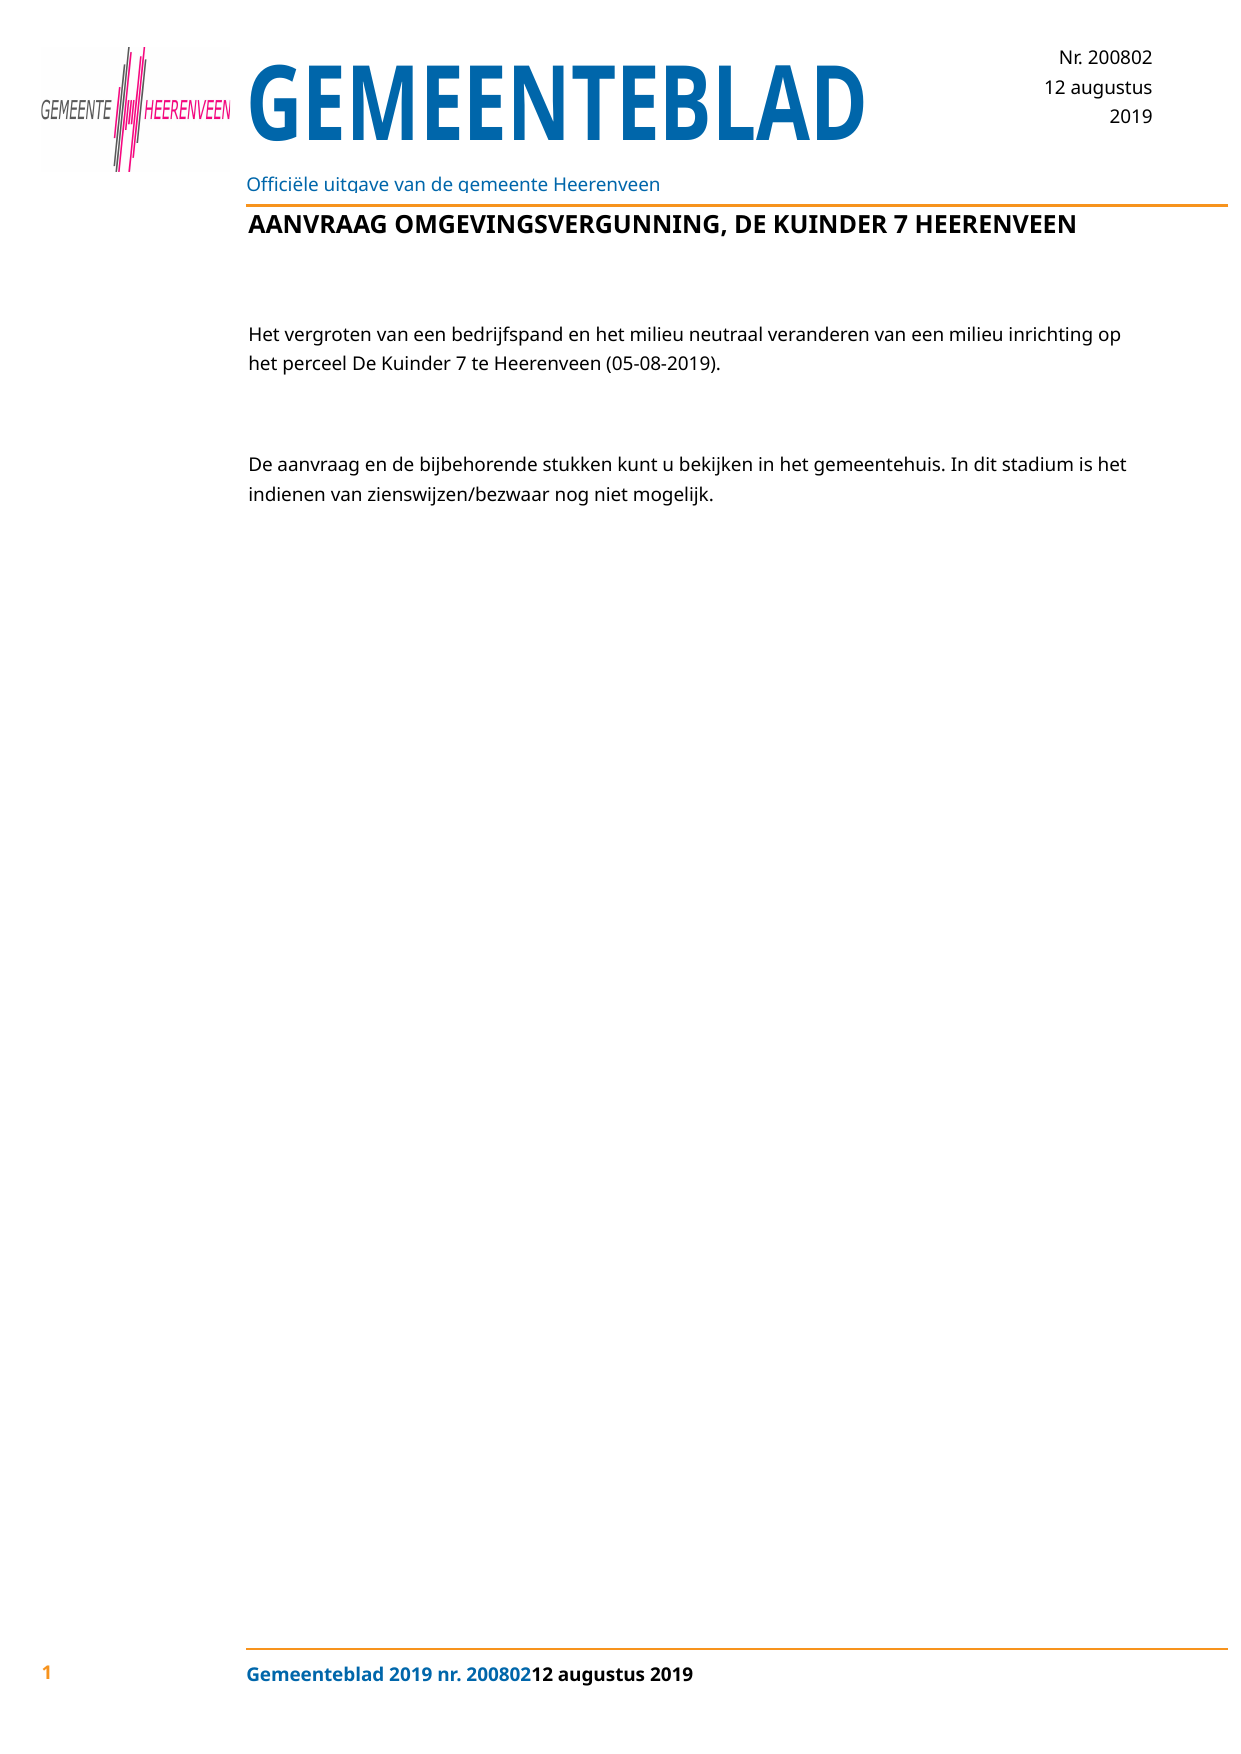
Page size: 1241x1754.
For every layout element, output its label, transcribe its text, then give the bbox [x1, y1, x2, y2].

picture [41, 47, 231, 172]
text AANVRAAG OMGEVINGSVERGUNNING, DE KUINDER 7 HEERENVEEN [248, 207, 1152, 241]
text De aanvraag en de bijbehorende stukken kunt u bekijken in het gemeentehuis. In dit stadium is het indienen van zienswijzen/bezwaar nog niet mogelijk. [248, 451, 1152, 506]
text Het vergroten van een bedrijfspand en het milieu neutraal veranderen van een milieu inrichting op het perceel De Kuinder 7 te Heerenveen (05-08-2019). [248, 321, 1152, 376]
